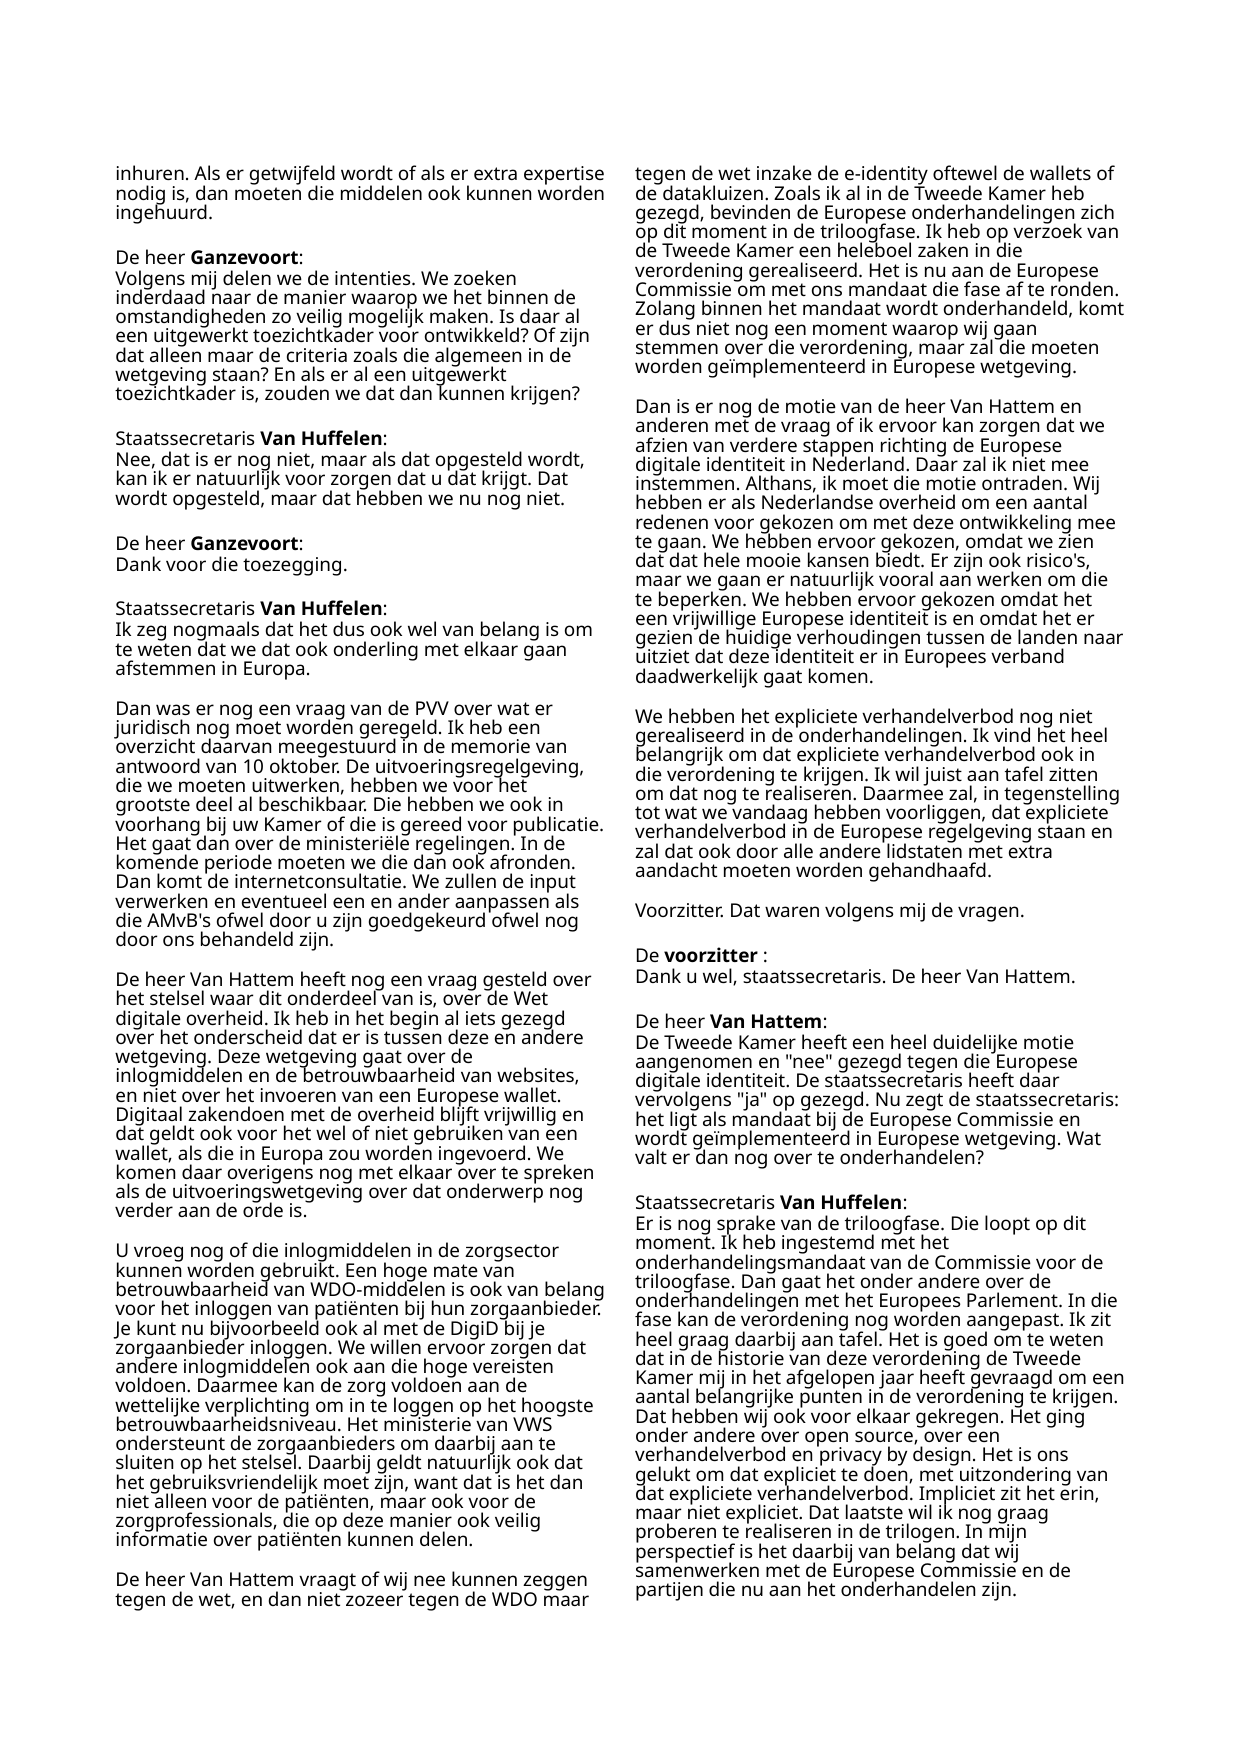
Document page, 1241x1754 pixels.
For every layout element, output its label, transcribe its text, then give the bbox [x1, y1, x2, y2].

text Voorzitter. Dat waren volgens mij de vragen. [635, 902, 1125, 921]
text Staatssecretaris Van Huffelen: [115, 425, 605, 451]
text tegen de wet inzake de e-identity oftewel de wallets of de datakluizen. Zoals ik al in de Tweede Kamer heb gezegd, bevinden de Europese onderhandelingen zich op dit moment in de triloogfase. Ik heb op verzoek van de Tweede Kamer een heleboel zaken in die verordening gerealiseerd. Het is nu aan de Europese Commissie om met ons mandaat die fase af te ronden. Zolang binnen het mandaat wordt onderhandeld, komt er dus niet nog een moment waarop wij gaan stemmen over die verordening, maar zal die moeten worden geïmplementeerd in Europese wetgeving. [635, 165, 1125, 377]
text Dank u wel, staatssecretaris. De heer Van Hattem. [635, 968, 1125, 987]
text Dank voor die toezegging. [115, 556, 605, 575]
text De heer Ganzevoort: [115, 244, 605, 270]
text Staatssecretaris Van Huffelen: [115, 596, 605, 621]
text De heer Van Hattem: [635, 1008, 1125, 1034]
text De heer Van Hattem heeft nog een vraag gesteld over het stelsel waar dit onderdeel van is, over de Wet digitale overheid. Ik heb in het begin al iets gezegd over het onderscheid dat er is tussen deze en andere wetgeving. Deze wetgeving gaat over de inlogmiddelen en de betrouwbaarheid van websites, en niet over het invoeren van een Europese wallet. Digitaal zakendoen met de overheid blijft vrijwillig en dat geldt ook voor het wel of niet gebruiken van een wallet, als die in Europa zou worden ingevoerd. We komen daar overigens nog met elkaar over te spreken als de uitvoeringswetgeving over dat onderwerp nog verder aan de orde is. [115, 971, 605, 1222]
text We hebben het expliciete verhandelverbod nog niet gerealiseerd in de onderhandelingen. Ik vind het heel belangrijk om dat expliciete verhandelverbod ook in die verordening te krijgen. Ik wil juist aan tafel zitten om dat nog te realiseren. Daarmee zal, in tegenstelling tot wat we vandaag hebben voorliggen, dat expliciete verhandelverbod in de Europese regelgeving staan en zal dat ook door alle andere lidstaten met extra aandacht moeten worden gehandhaafd. [635, 708, 1125, 881]
text Volgens mij delen we de intenties. We zoeken inderdaad naar de manier waarop we het binnen de omstandigheden zo veilig mogelijk maken. Is daar al een uitgewerkt toezichtkader voor ontwikkeld? Of zijn dat alleen maar de criteria zoals die algemeen in de wetgeving staan? En als er al een uitgewerkt toezichtkader is, zouden we dat dan kunnen krijgen? [115, 270, 605, 404]
text De heer Ganzevoort: [115, 530, 605, 556]
text Ik zeg nogmaals dat het dus ook wel van belang is om te weten dat we dat ook onderling met elkaar gaan afstemmen in Europa. [115, 621, 605, 679]
text Er is nog sprake van de triloogfase. Die loopt op dit moment. Ik heb ingestemd met het onderhandelingsmandaat van de Commissie voor de triloogfase. Dan gaat het onder andere over de onderhandelingen met het Europees Parlement. In die fase kan de verordening nog worden aangepast. Ik zit heel graag daarbij aan tafel. Het is goed om te weten dat in de historie van deze verordening de Tweede Kamer mij in het afgelopen jaar heeft gevraagd om een aantal belangrijke punten in de verordening te krijgen. Dat hebben wij ook voor elkaar gekregen. Het ging onder andere over open source, over een verhandelverbod en privacy by design. Het is ons gelukt om dat expliciet te doen, met uitzondering van dat expliciete verhandelverbod. Impliciet zit het erin, maar niet expliciet. Dat laatste wil ik nog graag proberen te realiseren in de trilogen. In mijn perspectief is het daarbij van belang dat wij samenwerken met de Europese Commissie en de partijen die nu aan het onderhandelen zijn. [635, 1215, 1125, 1601]
text Staatssecretaris Van Huffelen: [635, 1189, 1125, 1215]
text Nee, dat is er nog niet, maar als dat opgesteld wordt, kan ik er natuurlijk voor zorgen dat u dat krijgt. Dat wordt opgesteld, maar dat hebben we nu nog niet. [115, 451, 605, 509]
text inhuren. Als er getwijfeld wordt of als er extra expertise nodig is, dan moeten die middelen ook kunnen worden ingehuurd. [115, 165, 605, 223]
text De Tweede Kamer heeft een heel duidelijke motie aangenomen en "nee" gezegd tegen die Europese digitale identiteit. De staatssecretaris heeft daar vervolgens "ja" op gezegd. Nu zegt de staatssecretaris: het ligt als mandaat bij de Europese Commissie en wordt geïmplementeerd in Europese wetgeving. Wat valt er dan nog over te onderhandelen? [635, 1034, 1125, 1168]
text Dan was er nog een vraag van de PVV over wat er juridisch nog moet worden geregeld. Ik heb een overzicht daarvan meegestuurd in de memorie van antwoord van 10 oktober. De uitvoeringsregelgeving, die we moeten uitwerken, hebben we voor het grootste deel al beschikbaar. Die hebben we ook in voorhang bij uw Kamer of die is gereed voor publicatie. Het gaat dan over de ministeriële regelingen. In de komende periode moeten we die dan ook afronden. Dan komt de internetconsultatie. We zullen de input verwerken en eventueel een en ander aanpassen als die AMvB's ofwel door u zijn goedgekeurd ofwel nog door ons behandeld zijn. [115, 700, 605, 950]
text De voorzitter : [635, 942, 1125, 968]
text Dan is er nog de motie van de heer Van Hattem en anderen met de vraag of ik ervoor kan zorgen dat we afzien van verdere stappen richting de Europese digitale identiteit in Nederland. Daar zal ik niet mee instemmen. Althans, ik moet die motie ontraden. Wij hebben er als Nederlandse overheid om een aantal redenen voor gekozen om met deze ontwikkeling mee te gaan. We hebben ervoor gekozen, omdat we zien dat dat hele mooie kansen biedt. Er zijn ook risico's, maar we gaan er natuurlijk vooral aan werken om die te beperken. We hebben ervoor gekozen omdat het een vrijwillige Europese identiteit is en omdat het er gezien de huidige verhoudingen tussen de landen naar uitziet dat deze identiteit er in Europees verband daadwerkelijk gaat komen. [635, 398, 1125, 687]
text U vroeg nog of die inlogmiddelen in de zorgsector kunnen worden gebruikt. Een hoge mate van betrouwbaarheid van WDO-middelen is ook van belang voor het inloggen van patiënten bij hun zorgaanbieder. Je kunt nu bijvoorbeeld ook al met de DigiD bij je zorgaanbieder inloggen. We willen ervoor zorgen dat andere inlogmiddelen ook aan die hoge vereisten voldoen. Daarmee kan de zorg voldoen aan de wettelijke verplichting om in te loggen op het hoogste betrouwbaarheidsniveau. Het ministerie van VWS ondersteunt de zorgaanbieders om daarbij aan te sluiten op het stelsel. Daarbij geldt natuurlijk ook dat het gebruiksvriendelijk moet zijn, want dat is het dan niet alleen voor de patiënten, maar ook voor de zorgprofessionals, die op deze manier ook veilig informatie over patiënten kunnen delen. [115, 1242, 605, 1551]
text De heer Van Hattem vraagt of wij nee kunnen zeggen tegen de wet, en dan niet zozeer tegen de WDO maar [115, 1571, 605, 1610]
